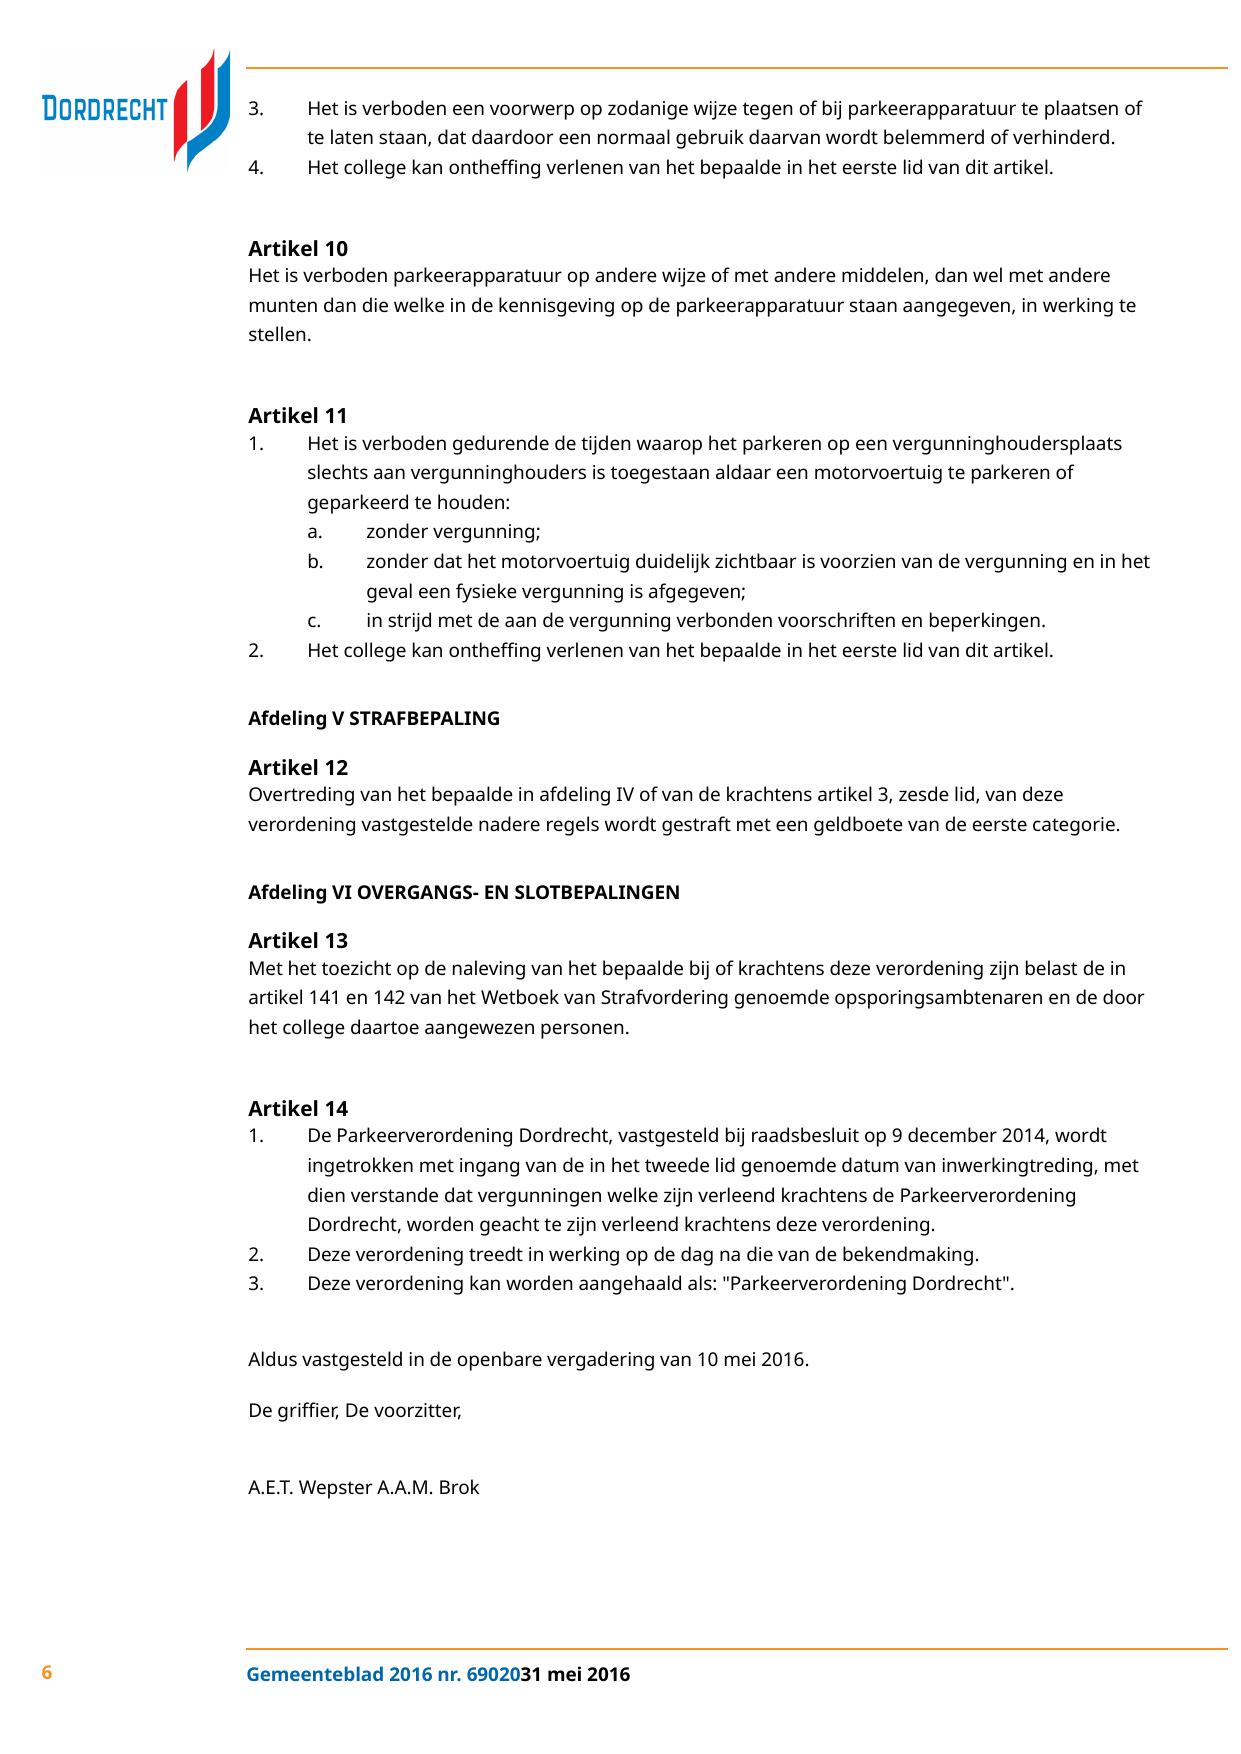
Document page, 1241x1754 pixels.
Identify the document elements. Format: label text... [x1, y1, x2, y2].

text De griffier, De voorzitter, [248, 1397, 1152, 1423]
text Aldus vastgesteld in de openbare vergadering van 10 mei 2016. [248, 1346, 1152, 1371]
text Overtreding van het bepaalde in afdeling IV of van de krachtens artikel 3, zesde lid, van deze verordening vastgestelde nadere regels wordt gestraft met een geldboete van de eerste categorie. [248, 781, 1152, 837]
text Artikel 10 [248, 234, 1152, 262]
text Het is verboden parkeerapparatuur op andere wijze of met andere middelen, dan wel met andere munten dan die welke in de kennisgeving op de parkeerapparatuur staan aangegeven, in werking te stellen. [248, 262, 1152, 347]
list in strijd met de aan de vergunning verbonden voorschriften en beperkingen. [307, 607, 1152, 633]
picture [41, 47, 231, 172]
text Artikel 12 [248, 753, 1152, 781]
list Het is verboden een voorwerp op zodanige wijze tegen of bij parkeerapparatuur te plaatsen of te laten staan, dat daardoor een normaal gebruik daarvan wordt belemmerd of verhinderd. [248, 95, 1152, 150]
list Het is verboden gedurende de tijden waarop het parkeren op een vergunninghoudersplaats slechts aan vergunninghouders is toegestaan aldaar een motorvoertuig te parkeren of geparkeerd te houden: [248, 430, 1152, 515]
list Het college kan ontheffing verlenen van het bepaalde in het eerste lid van dit artikel. [248, 154, 1152, 180]
list De Parkeerverordening Dordrecht, vastgesteld bij raadsbesluit op 9 december 2014, wordt ingetrokken met ingang van de in het tweede lid genoemde datum van inwerkingtreding, met dien verstande dat vergunningen welke zijn verleend krachtens de Parkeerverordening Dordrecht, worden geacht te zijn verleend krachtens deze verordening. [248, 1123, 1152, 1237]
list zonder dat het motorvoertuig duidelijk zichtbaar is voorzien van de vergunning en in het geval een fysieke vergunning is afgegeven; [307, 548, 1152, 604]
list Deze verordening kan worden aangehaald als: "Parkeerverordening Dordrecht". [248, 1271, 1152, 1296]
list Deze verordening treedt in werking op de dag na die van de bekendmaking. [248, 1241, 1152, 1267]
list zonder vergunning; [307, 519, 1152, 544]
text A.E.T. Wepster A.A.M. Brok [248, 1474, 1152, 1500]
text Afdeling V STRAFBEPALING [248, 703, 1152, 732]
text Artikel 11 [248, 402, 1152, 430]
text Artikel 13 [248, 927, 1152, 955]
list Het college kan ontheffing verlenen van het bepaalde in het eerste lid van dit artikel. [248, 637, 1152, 663]
text Artikel 14 [248, 1094, 1152, 1123]
text Afdeling VI OVERGANGS- EN SLOTBEPALINGEN [248, 877, 1152, 906]
text Met het toezicht op de naleving van het bepaalde bij of krachtens deze verordening zijn belast de in artikel 141 en 142 van het Wetboek van Strafvordering genoemde opsporingsambtenaren en de door het college daartoe aangewezen personen. [248, 955, 1152, 1040]
